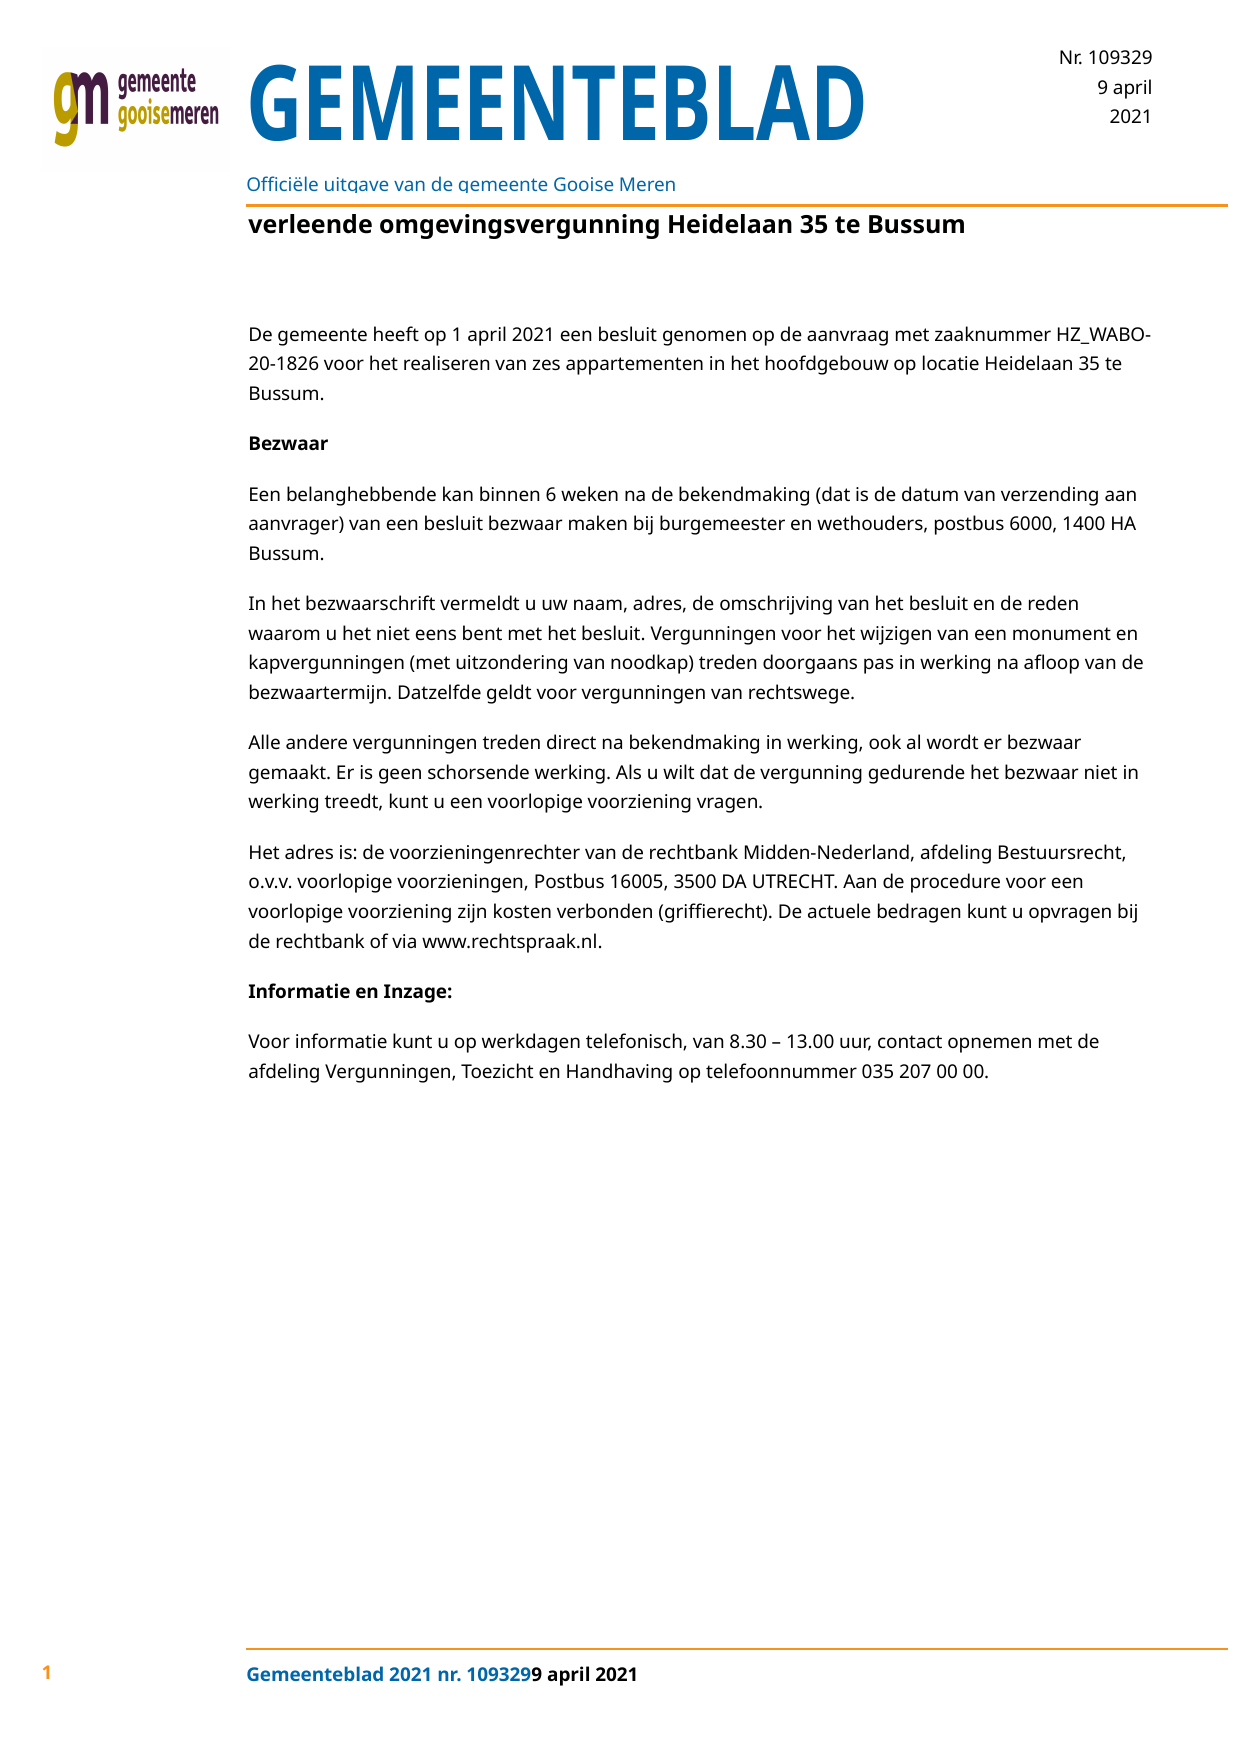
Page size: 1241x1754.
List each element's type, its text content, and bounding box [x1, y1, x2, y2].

text verleende omgevingsvergunning Heidelaan 35 te Bussum [248, 207, 1152, 241]
text Bezwaar [248, 430, 1152, 456]
text De gemeente heeft op 1 april 2021 een besluit genomen op de aanvraag met zaaknummer HZ_WABO-20-1826 voor het realiseren van zes appartementen in het hoofdgebouw op locatie Heidelaan 35 te Bussum. [248, 321, 1152, 406]
text Een belanghebbende kan binnen 6 weken na de bekendmaking (dat is de datum van verzending aan aanvrager) van een besluit bezwaar maken bij burgemeester en wethouders, postbus 6000, 1400 HA Bussum. [248, 481, 1152, 566]
text Alle andere vergunningen treden direct na bekendmaking in werking, ook al wordt er bezwaar gemaakt. Er is geen schorsende werking. Als u wilt dat de vergunning gedurende het bezwaar niet in werking treedt, kunt u een voorlopige voorziening vragen. [248, 729, 1152, 814]
text Het adres is: de voorzieningenrechter van de rechtbank Midden-Nederland, afdeling Bestuursrecht, o.v.v. voorlopige voorzieningen, Postbus 16005, 3500 DA UTRECHT. Aan de procedure voor een voorlopige voorziening zijn kosten verbonden (griffierecht). De actuele bedragen kunt u opvragen bij de rechtbank of via www.rechtspraak.nl. [248, 839, 1152, 953]
text Voor informatie kunt u op werkdagen telefonisch, van 8.30 – 13.00 uur, contact opnemen met de afdeling Vergunningen, Toezicht en Handhaving op telefoonnummer 035 207 00 00. [248, 1029, 1152, 1084]
picture [41, 47, 231, 172]
text In het bezwaarschrift vermeldt u uw naam, adres, de omschrijving van het besluit en de reden waarom u het niet eens bent met het besluit. Vergunningen voor het wijzigen van een monument en kapvergunningen (met uitzondering van noodkap) treden doorgaans pas in werking na afloop van de bezwaartermijn. Datzelfde geldt voor vergunningen van rechtswege. [248, 590, 1152, 705]
text Informatie en Inzage: [248, 978, 1152, 1004]
